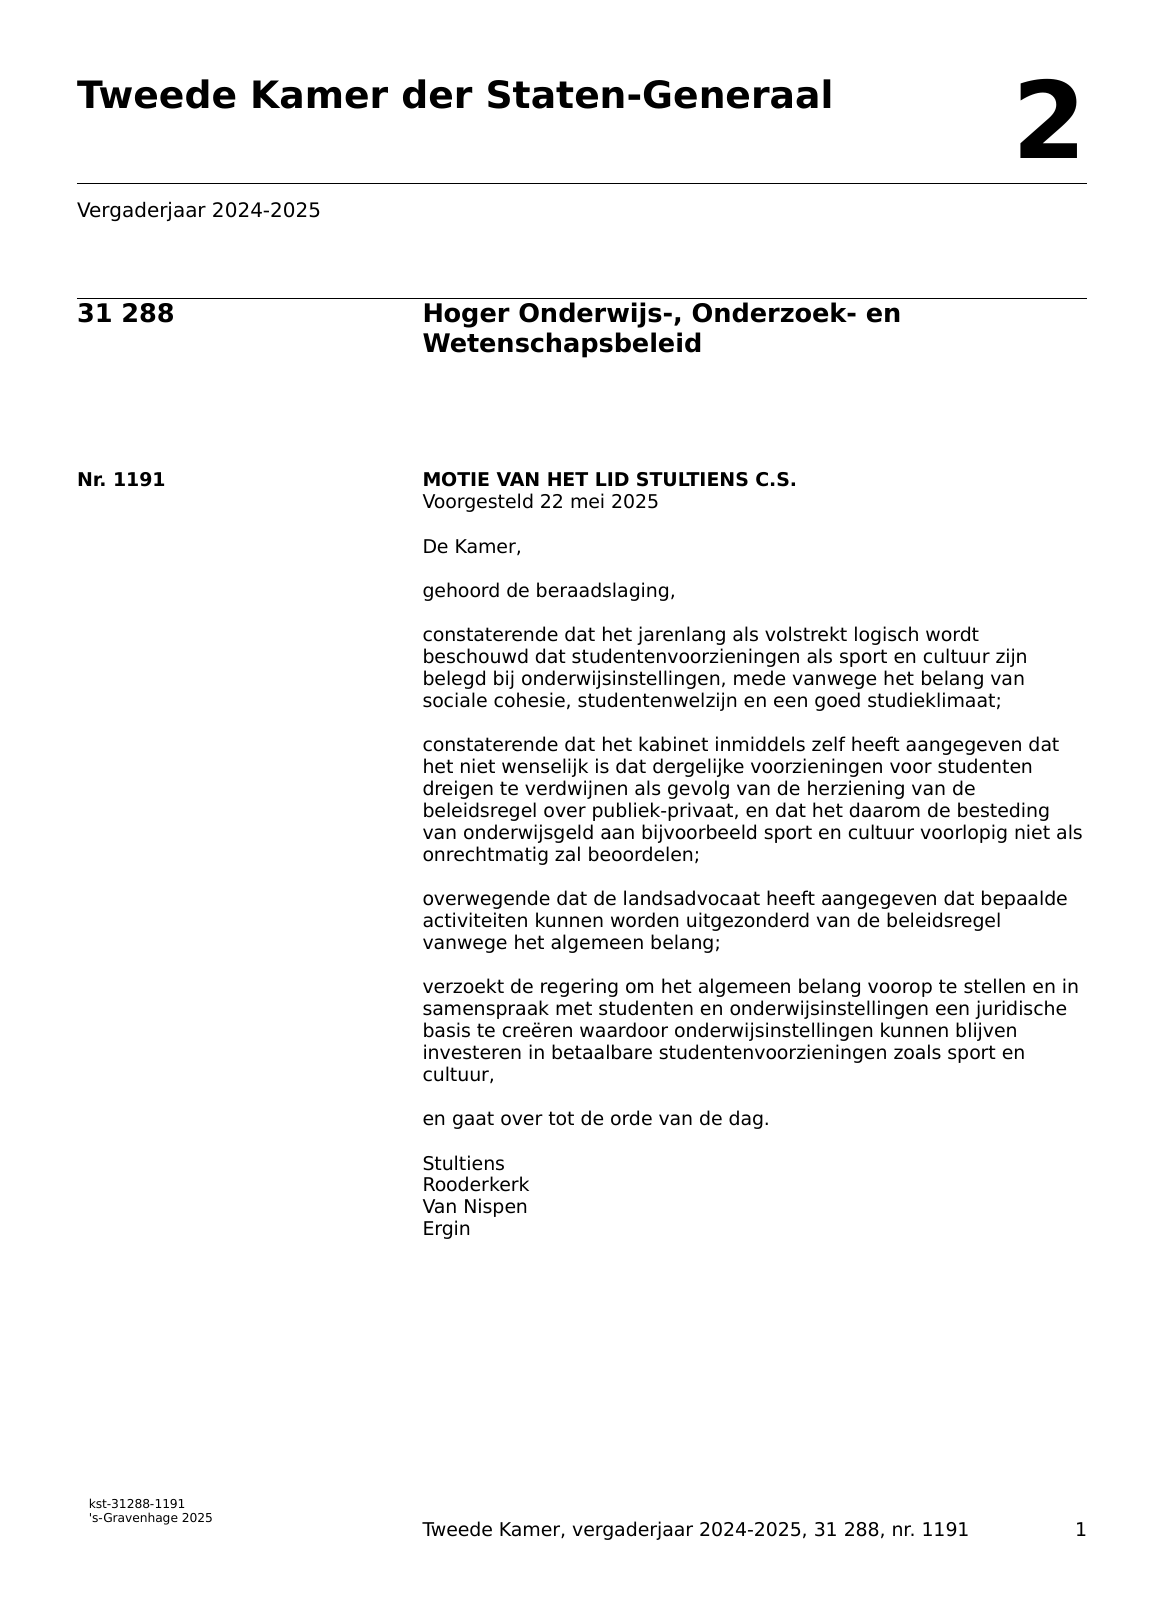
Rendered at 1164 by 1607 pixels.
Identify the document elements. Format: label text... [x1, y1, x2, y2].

text gehoord de beraadslaging, [422, 580, 1087, 602]
text Van Nispen [422, 1196, 1087, 1218]
table_cell Vergaderjaar 2024-2025 [77, 184, 1087, 298]
text De Kamer, [422, 536, 1087, 557]
text 's-Gravenhage 2025 [88, 1511, 323, 1525]
text Voorgesteld 22 mei 2025 [422, 491, 1087, 513]
text constaterende dat het jarenlang als volstrekt logisch wordt beschouwd dat studentenvoorzieningen als sport en cultuur zijn belegd bij onderwijsinstellingen, mede vanwege het belang van sociale cohesie, studentenwelzijn en een goed studieklimaat; [422, 624, 1087, 712]
table_header Tweede Kamer der Staten-Generaal [77, 59, 886, 183]
subtitle 31 288 Hoger Onderwijs-, Onderzoek- en Wetenschapsbeleid [77, 299, 1087, 358]
text en gaat over tot de orde van de dag. [422, 1108, 1087, 1130]
text verzoekt de regering om het algemeen belang voorop te stellen en in samenspraak met studenten en onderwijsinstellingen een juridische basis te creëren waardoor onderwijsinstellingen kunnen blijven investeren in betaalbare studentenvoorzieningen zoals sport en cultuur, [422, 976, 1087, 1086]
text Rooderkerk [422, 1174, 1087, 1196]
subtitle Nr. 1191 MOTIE VAN HET LID STULTIENS C.S. [77, 469, 1087, 491]
text overwegende dat de landsadvocaat heeft aangegeven dat bepaalde activiteiten kunnen worden uitgezonderd van de beleidsregel vanwege het algemeen belang; [422, 888, 1087, 954]
text kst-31288-1191 [88, 1497, 323, 1511]
text Ergin [422, 1218, 1087, 1240]
text constaterende dat het kabinet inmiddels zelf heeft aangegeven dat het niet wenselijk is dat dergelijke voorzieningen voor studenten dreigen te verdwijnen als gevolg van de herziening van de beleidsregel over publiek-privaat, en dat het daarom de besteding van onderwijsgeld aan bijvoorbeeld sport en cultuur voorlopig niet als onrechtmatig zal beoordelen; [422, 734, 1087, 866]
text Stultiens [422, 1152, 1087, 1174]
table_header 2 [886, 59, 1087, 183]
